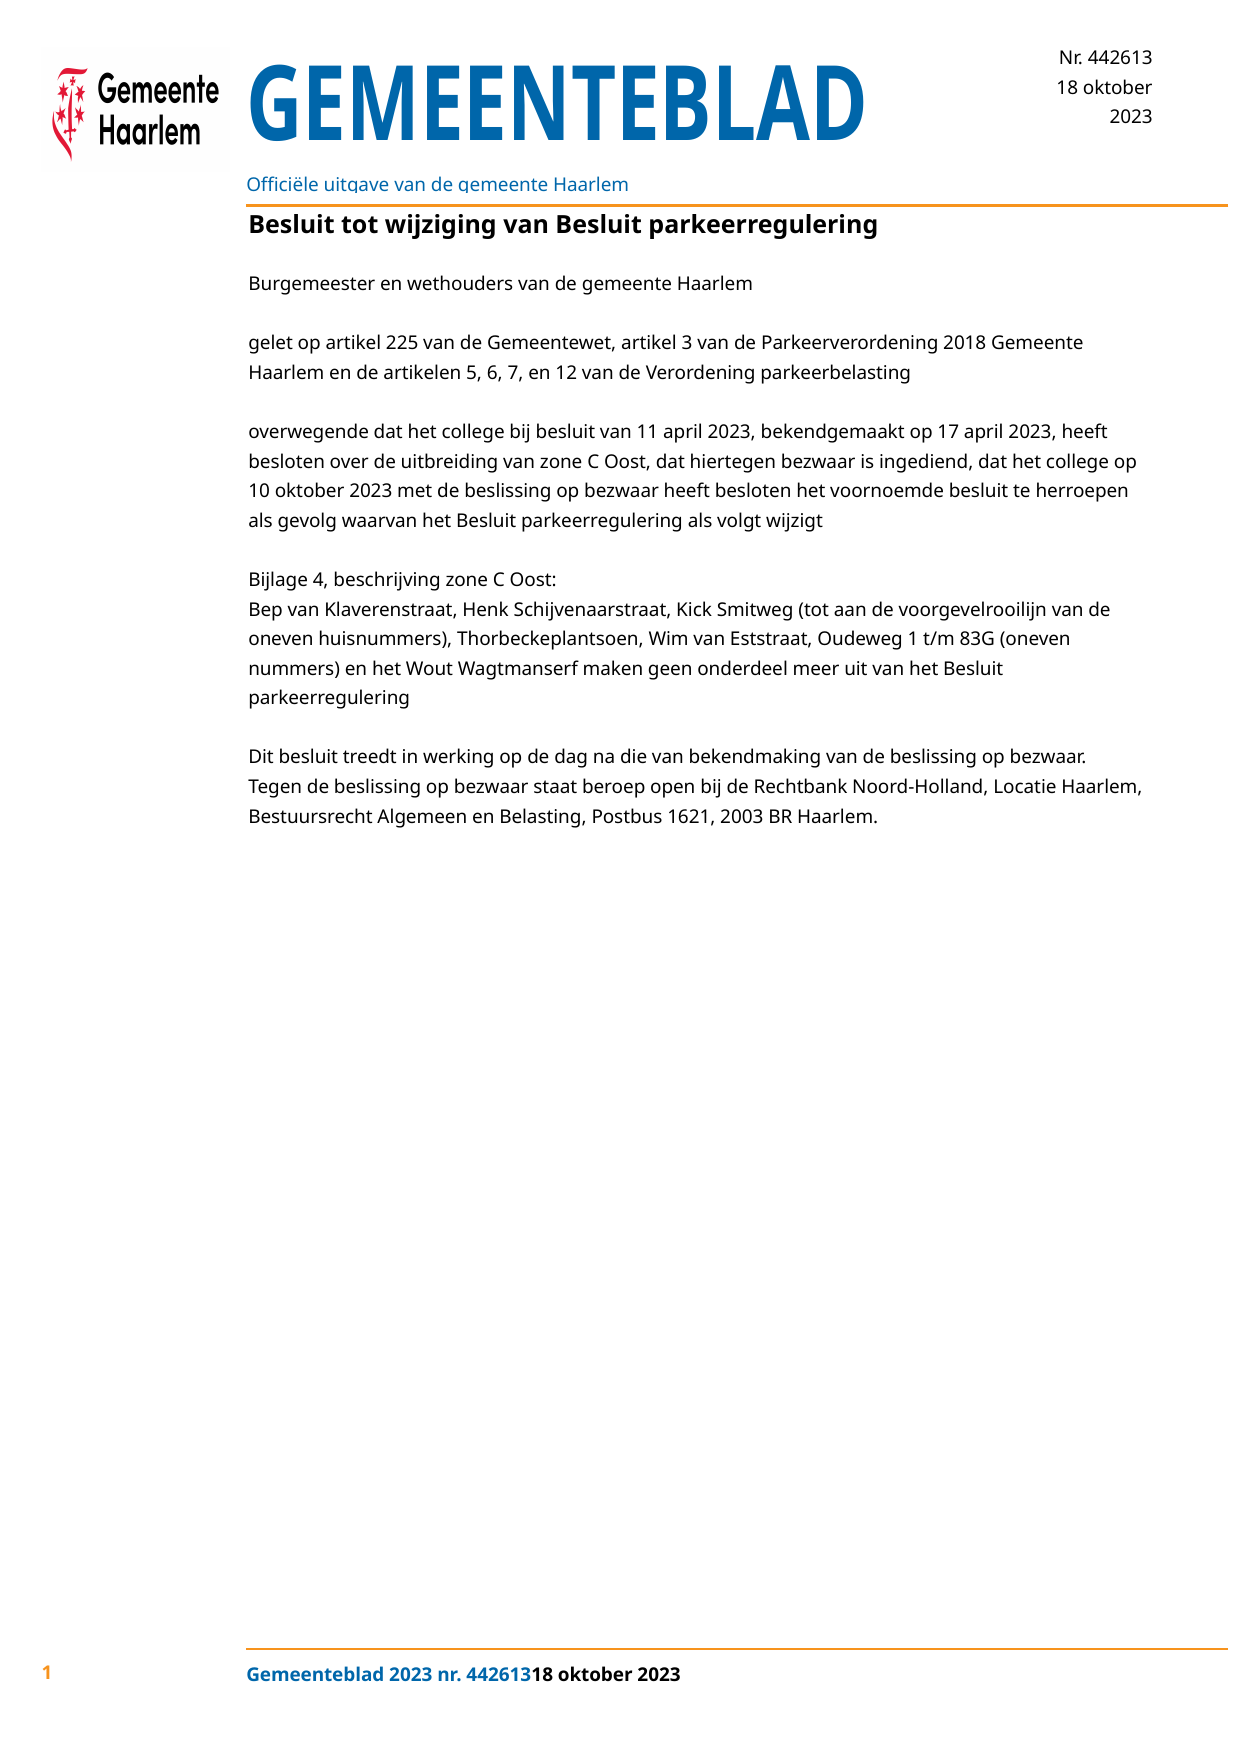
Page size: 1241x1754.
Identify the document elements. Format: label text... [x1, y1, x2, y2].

text Dit besluit treedt in werking op de dag na die van bekendmaking van de beslissing op bezwaar. [248, 744, 1152, 769]
text gelet op artikel 225 van de Gemeentewet, artikel 3 van de Parkeerverordening 2018 Gemeente Haarlem en de artikelen 5, 6, 7, en 12 van de Verordening parkeerbelasting [248, 329, 1152, 385]
text Burgemeester en wethouders van de gemeente Haarlem [248, 270, 1152, 296]
text Bep van Klaverenstraat, Henk Schijvenaarstraat, Kick Smitweg (tot aan de voorgevelrooilijn van de oneven huisnummers), Thorbeckeplantsoen, Wim van Eststraat, Oudeweg 1 t/m 83G (oneven nummers) en het Wout Wagtmanserf maken geen onderdeel meer uit van het Besluit parkeerregulering [248, 596, 1152, 710]
text Bijlage 4, beschrijving zone C Oost: [248, 566, 1152, 592]
text Tegen de beslissing op bezwaar staat beroep open bij de Rechtbank Noord-Holland, Locatie Haarlem, Bestuursrecht Algemeen en Belasting, Postbus 1621, 2003 BR Haarlem. [248, 773, 1152, 828]
picture [41, 47, 231, 172]
text overwegende dat het college bij besluit van 11 april 2023, bekendgemaakt op 17 april 2023, heeft besloten over de uitbreiding van zone C Oost, dat hiertegen bezwaar is ingediend, dat het college op 10 oktober 2023 met de beslissing op bezwaar heeft besloten het voornoemde besluit te herroepen als gevolg waarvan het Besluit parkeerregulering als volgt wijzigt [248, 418, 1152, 533]
text Besluit tot wijziging van Besluit parkeerregulering [248, 207, 1152, 241]
